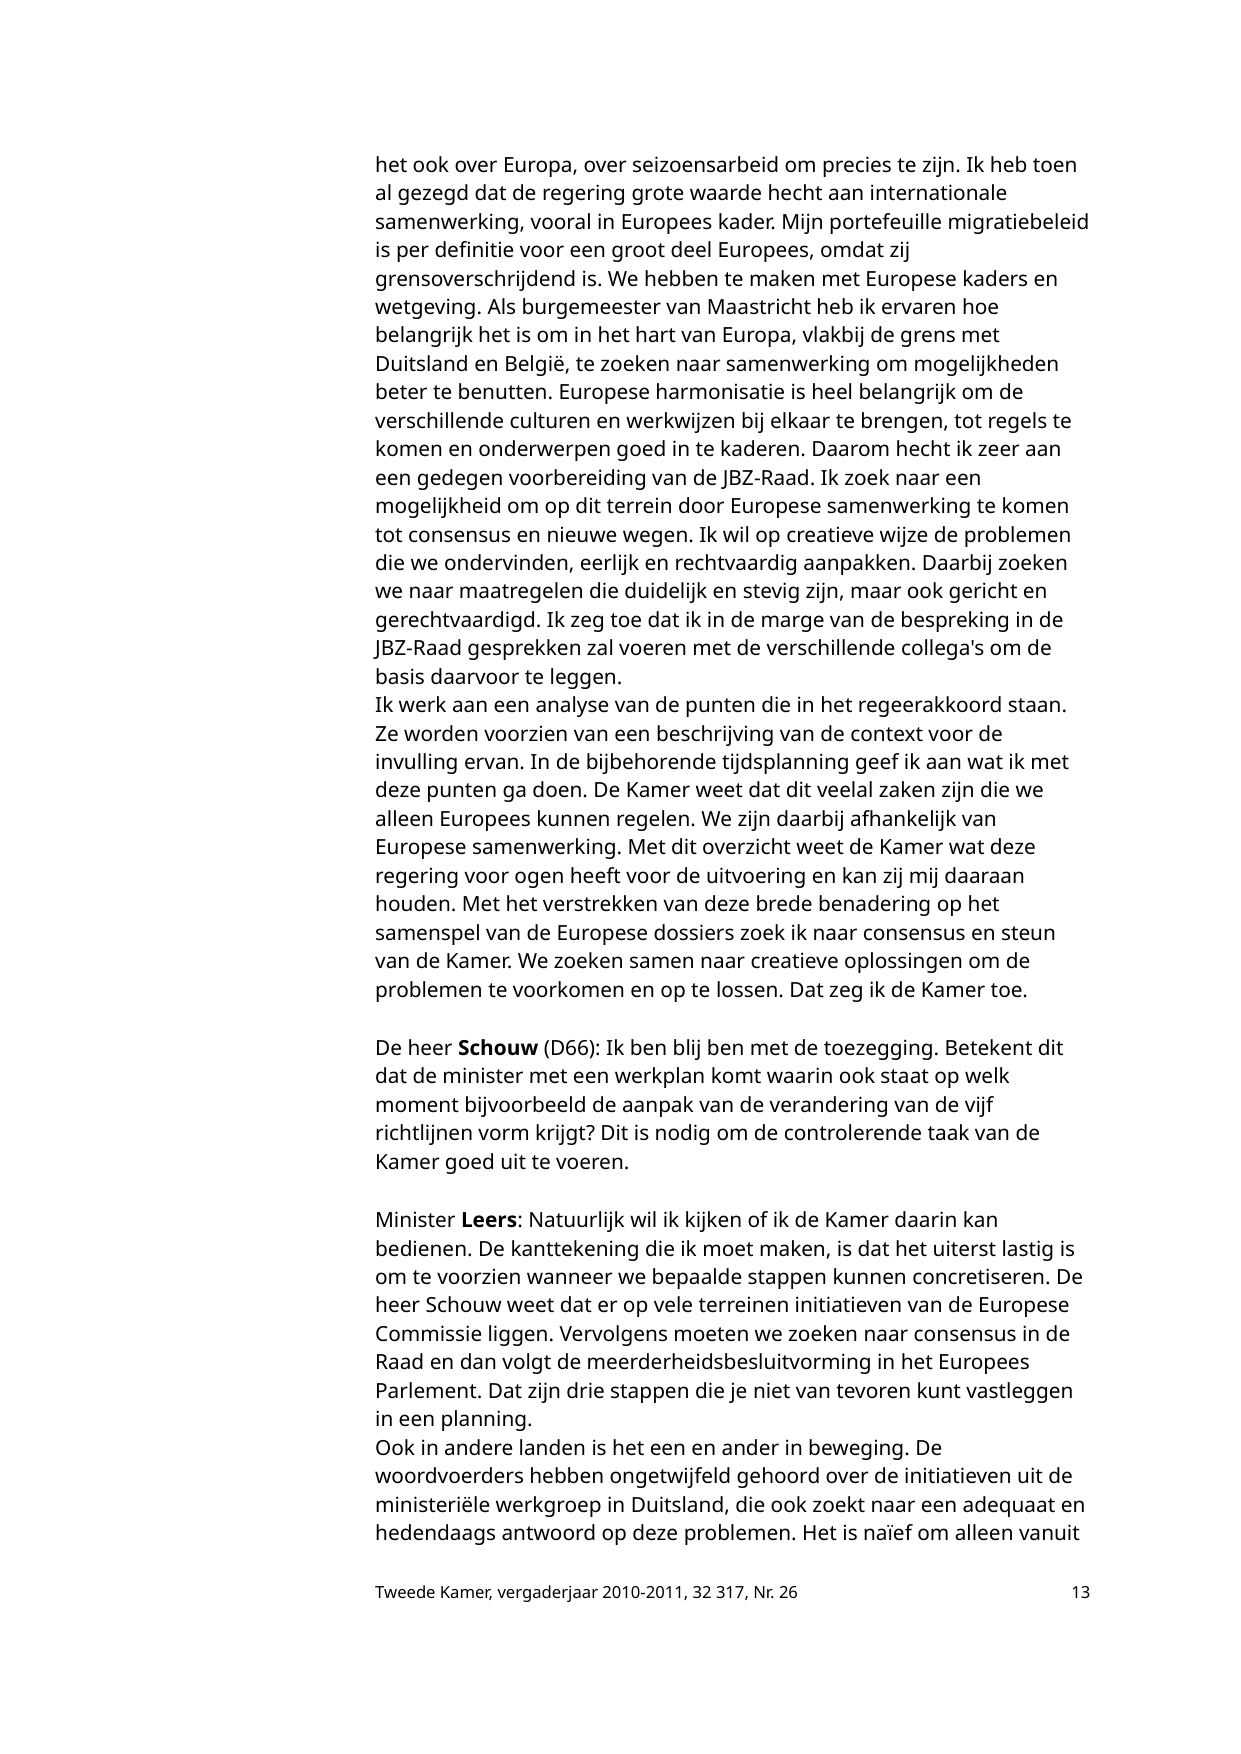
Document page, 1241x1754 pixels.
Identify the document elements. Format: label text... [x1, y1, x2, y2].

text Ik werk aan een analyse van de punten die in het regeerakkoord staan. Ze worden voorzien van een beschrijving van de context voor de invulling ervan. In de bijbehorende tijdsplanning geef ik aan wat ik met deze punten ga doen. De Kamer weet dat dit veelal zaken zijn die we alleen Europees kunnen regelen. We zijn daarbij afhankelijk van Europese samenwerking. Met dit overzicht weet de Kamer wat deze regering voor ogen heeft voor de uitvoering en kan zij mij daaraan houden. Met het verstrekken van deze brede benadering op het samenspel van de Europese dossiers zoek ik naar consensus en steun van de Kamer. We zoeken samen naar creatieve oplossingen om de problemen te voorkomen en op te lossen. Dat zeg ik de Kamer toe. [375, 690, 1090, 1003]
text De heer Schouw (D66): Ik ben blij ben met de toezegging. Betekent dit dat de minister met een werkplan komt waarin ook staat op welk moment bijvoorbeeld de aanpak van de verandering van de vijf richtlijnen vorm krijgt? Dit is nodig om de controlerende taak van de Kamer goed uit te voeren. [375, 1033, 1090, 1175]
text Minister Leers: Natuurlijk wil ik kijken of ik de Kamer daarin kan bedienen. De kanttekening die ik moet maken, is dat het uiterst lastig is om te voorzien wanneer we bepaalde stappen kunnen concretiseren. De heer Schouw weet dat er op vele terreinen initiatieven van de Europese Commissie liggen. Vervolgens moeten we zoeken naar consensus in de Raad en dan volgt de meerderheidsbesluitvorming in het Europees Parlement. Dat zijn drie stappen die je niet van tevoren kunt vastleggen in een planning. [375, 1205, 1090, 1433]
text Ook in andere landen is het een en ander in beweging. De woordvoerders hebben ongetwijfeld gehoord over de initiatieven uit de ministeriële werkgroep in Duitsland, die ook zoekt naar een adequaat en hedendaags antwoord op deze problemen. Het is naïef om alleen vanuit [375, 1433, 1090, 1547]
text het ook over Europa, over seizoensarbeid om precies te zijn. Ik heb toen al gezegd dat de regering grote waarde hecht aan internationale samenwerking, vooral in Europees kader. Mijn portefeuille migratiebeleid is per definitie voor een groot deel Europees, omdat zij grensoverschrijdend is. We hebben te maken met Europese kaders en wetgeving. Als burgemeester van Maastricht heb ik ervaren hoe belangrijk het is om in het hart van Europa, vlakbij de grens met Duitsland en België, te zoeken naar samenwerking om mogelijkheden beter te benutten. Europese harmonisatie is heel belangrijk om de verschillende culturen en werkwijzen bij elkaar te brengen, tot regels te komen en onderwerpen goed in te kaderen. Daarom hecht ik zeer aan een gedegen voorbereiding van de JBZ-Raad. Ik zoek naar een mogelijkheid om op dit terrein door Europese samenwerking te komen tot consensus en nieuwe wegen. Ik wil op creatieve wijze de problemen die we ondervinden, eerlijk en rechtvaardig aanpakken. Daarbij zoeken we naar maatregelen die duidelijk en stevig zijn, maar ook gericht en gerechtvaardigd. Ik zeg toe dat ik in de marge van de bespreking in de JBZ-Raad gesprekken zal voeren met de verschillende collega's om de basis daarvoor te leggen. [375, 150, 1090, 690]
